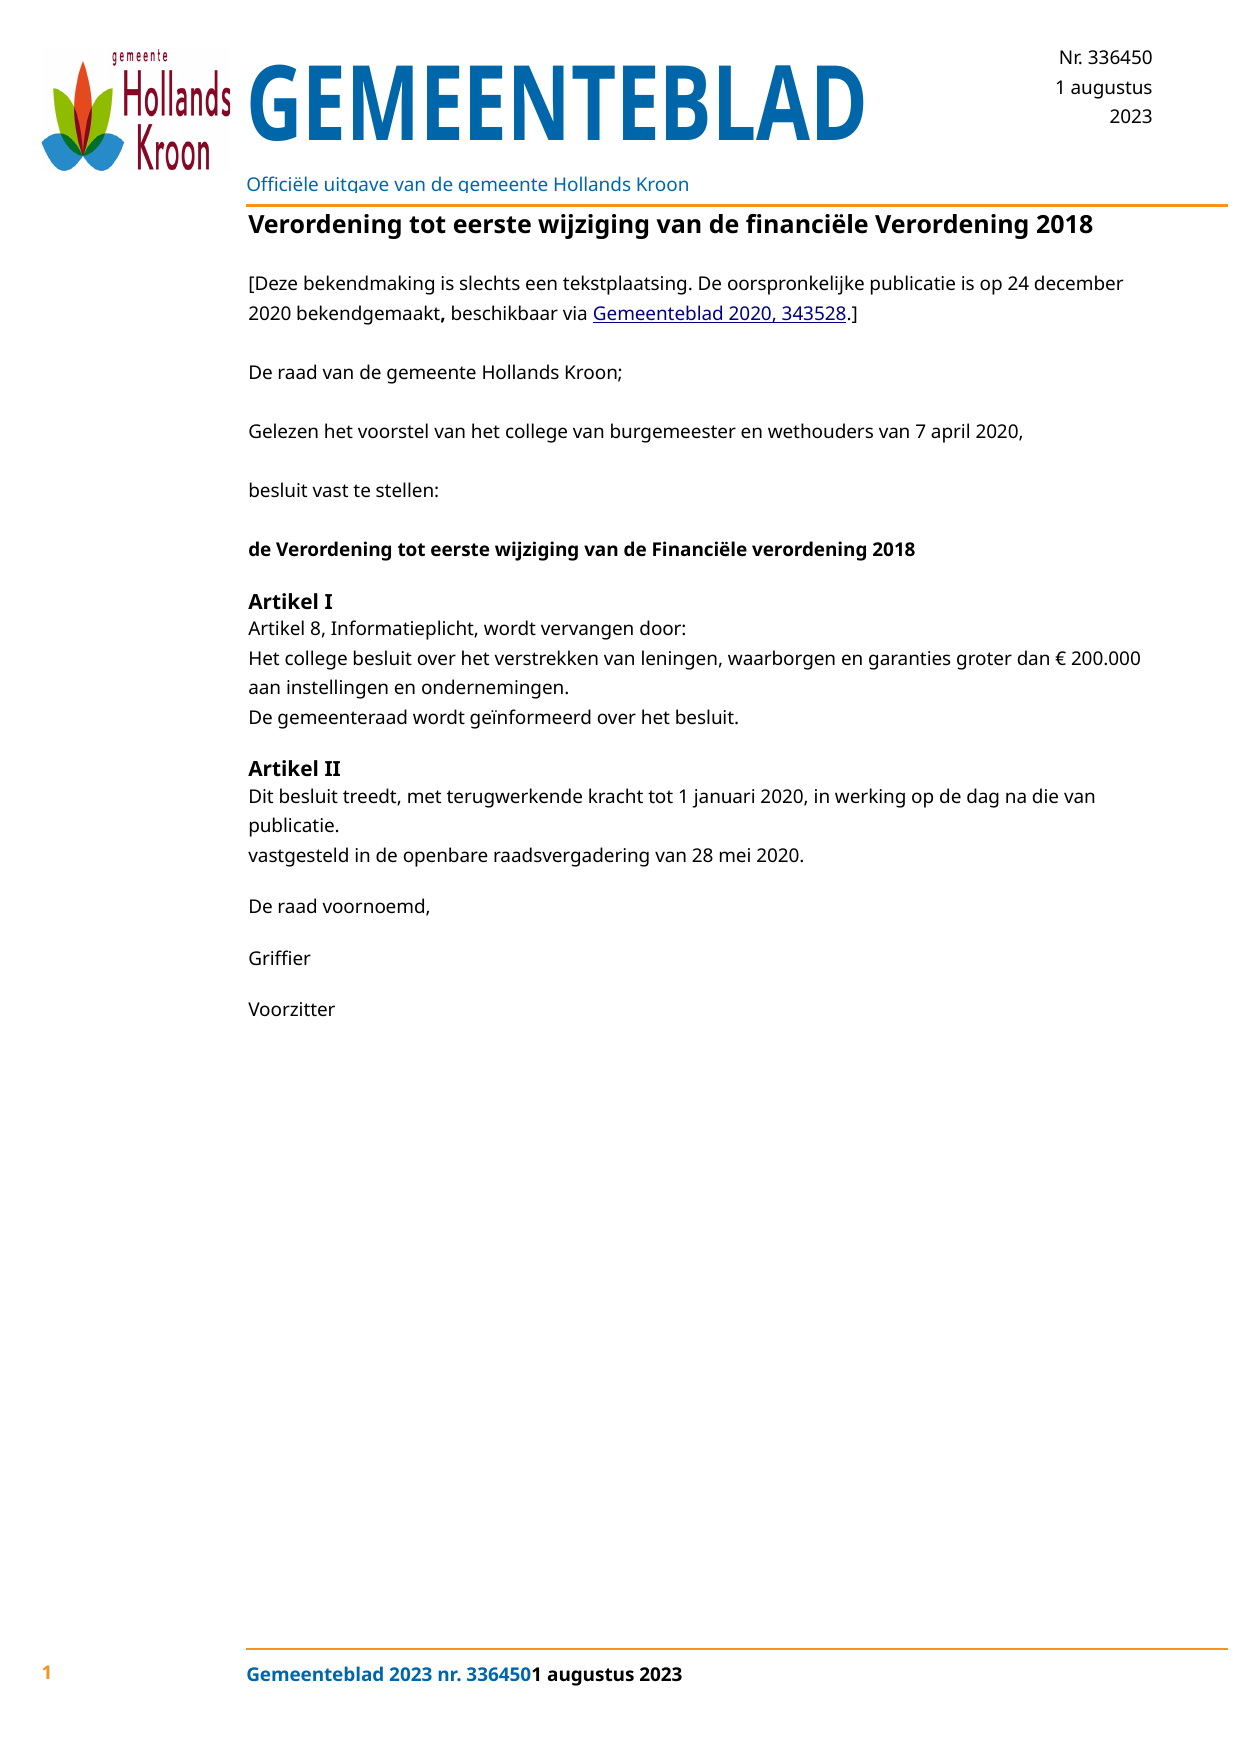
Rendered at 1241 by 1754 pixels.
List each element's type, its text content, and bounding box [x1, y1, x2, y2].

text vastgesteld in de openbare raadsvergadering van 28 mei 2020. [248, 842, 1152, 868]
text De gemeenteraad wordt geïnformeerd over het besluit. [248, 704, 1152, 730]
text De raad van de gemeente Hollands Kroon; [248, 359, 1152, 385]
text Griffier [248, 945, 1152, 971]
text Gelezen het voorstel van het college van burgemeester en wethouders van 7 april 2020, [248, 418, 1152, 444]
text besluit vast te stellen: [248, 477, 1152, 503]
text Artikel II [248, 754, 1152, 783]
text Het college besluit over het verstrekken van leningen, waarborgen en garanties groter dan € 200.000 aan instellingen en ondernemingen. [248, 645, 1152, 700]
text de Verordening tot eerste wijziging van de Financiële verordening 2018 [248, 537, 1152, 562]
text Artikel 8, Informatieplicht, wordt vervangen door: [248, 615, 1152, 641]
text Verordening tot eerste wijziging van de financiële Verordening 2018 [248, 207, 1152, 241]
picture [41, 47, 231, 172]
text Dit besluit treedt, met terugwerkende kracht tot 1 januari 2020, in werking op de dag na die van publicatie. [248, 783, 1152, 838]
text De raad voornoemd, [248, 894, 1152, 919]
text [Deze bekendmaking is slechts een tekstplaatsing. De oorspronkelijke publicatie is op 24 december 2020 bekendgemaakt, beschikbaar via Gemeenteblad 2020, 343528.] [248, 270, 1152, 326]
text Artikel I [248, 587, 1152, 615]
text Voorzitter [248, 997, 1152, 1022]
